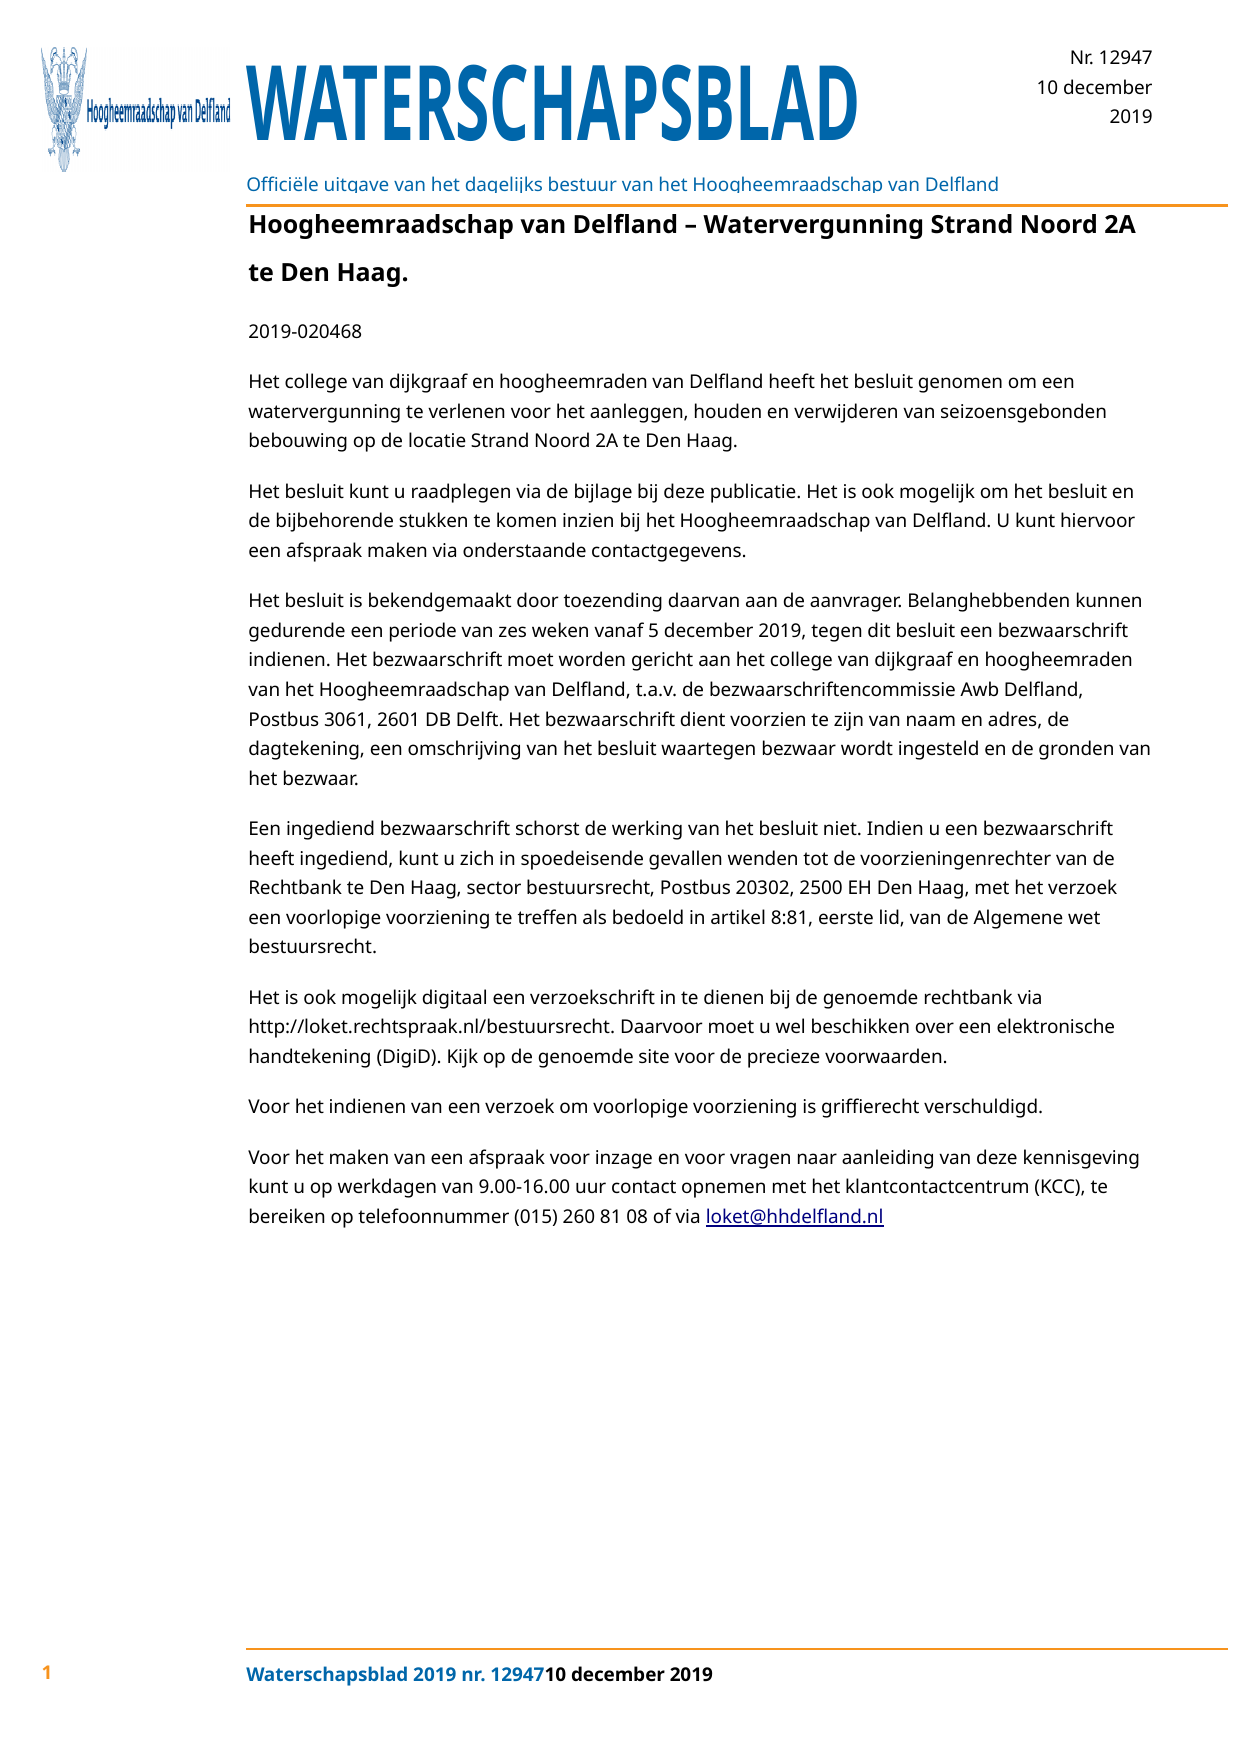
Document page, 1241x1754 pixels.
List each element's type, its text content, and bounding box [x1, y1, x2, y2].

text Het besluit is bekendgemaakt door toezending daarvan aan de aanvrager. Belanghebbenden kunnen gedurende een periode van zes weken vanaf 5 december 2019, tegen dit besluit een bezwaarschrift indienen. Het bezwaarschrift moet worden gericht aan het college van dijkgraaf en hoogheemraden van het Hoogheemraadschap van Delfland, t.a.v. de bezwaarschriftencommissie Awb Delfland, Postbus 3061, 2601 DB Delft. Het bezwaarschrift dient voorzien te zijn van naam en adres, de dagtekening, een omschrijving van het besluit waartegen bezwaar wordt ingesteld en de gronden van het bezwaar. [248, 587, 1152, 791]
text Het college van dijkgraaf en hoogheemraden van Delfland heeft het besluit genomen om een watervergunning te verlenen voor het aanleggen, houden en verwijderen van seizoensgebonden bebouwing op de locatie Strand Noord 2A te Den Haag. [248, 368, 1152, 453]
picture [41, 47, 231, 172]
text Voor het indienen van een verzoek om voorlopige voorziening is griffierecht verschuldigd. [248, 1094, 1152, 1119]
text Hoogheemraadschap van Delfland – Watervergunning Strand Noord 2A te Den Haag. [248, 207, 1152, 288]
text Het is ook mogelijk digitaal een verzoekschrift in te dienen bij de genoemde rechtbank via http://loket.rechtspraak.nl/bestuursrecht. Daarvoor moet u wel beschikken over een elektronische handtekening (DigiD). Kijk op de genoemde site voor de precieze voorwaarden. [248, 984, 1152, 1069]
text Een ingediend bezwaarschrift schorst de werking van het besluit niet. Indien u een bezwaarschrift heeft ingediend, kunt u zich in spoedeisende gevallen wenden tot de voorzieningenrechter van de Rechtbank te Den Haag, sector bestuursrecht, Postbus 20302, 2500 EH Den Haag, met het verzoek een voorlopige voorziening te treffen als bedoeld in artikel 8:81, eerste lid, van de Algemene wet bestuursrecht. [248, 815, 1152, 959]
text Het besluit kunt u raadplegen via de bijlage bij deze publicatie. Het is ook mogelijk om het besluit en de bijbehorende stukken te komen inzien bij het Hoogheemraadschap van Delfland. U kunt hiervoor een afspraak maken via onderstaande contactgegevens. [248, 478, 1152, 563]
text Voor het maken van een afspraak voor inzage en voor vragen naar aanleiding van deze kennisgeving kunt u op werkdagen van 9.00-16.00 uur contact opnemen met het klantcontactcentrum (KCC), te bereiken op telefoonnummer (015) 260 81 08 of via loket@hhdelfland.nl [248, 1144, 1152, 1229]
text 2019-020468 [248, 318, 1152, 344]
